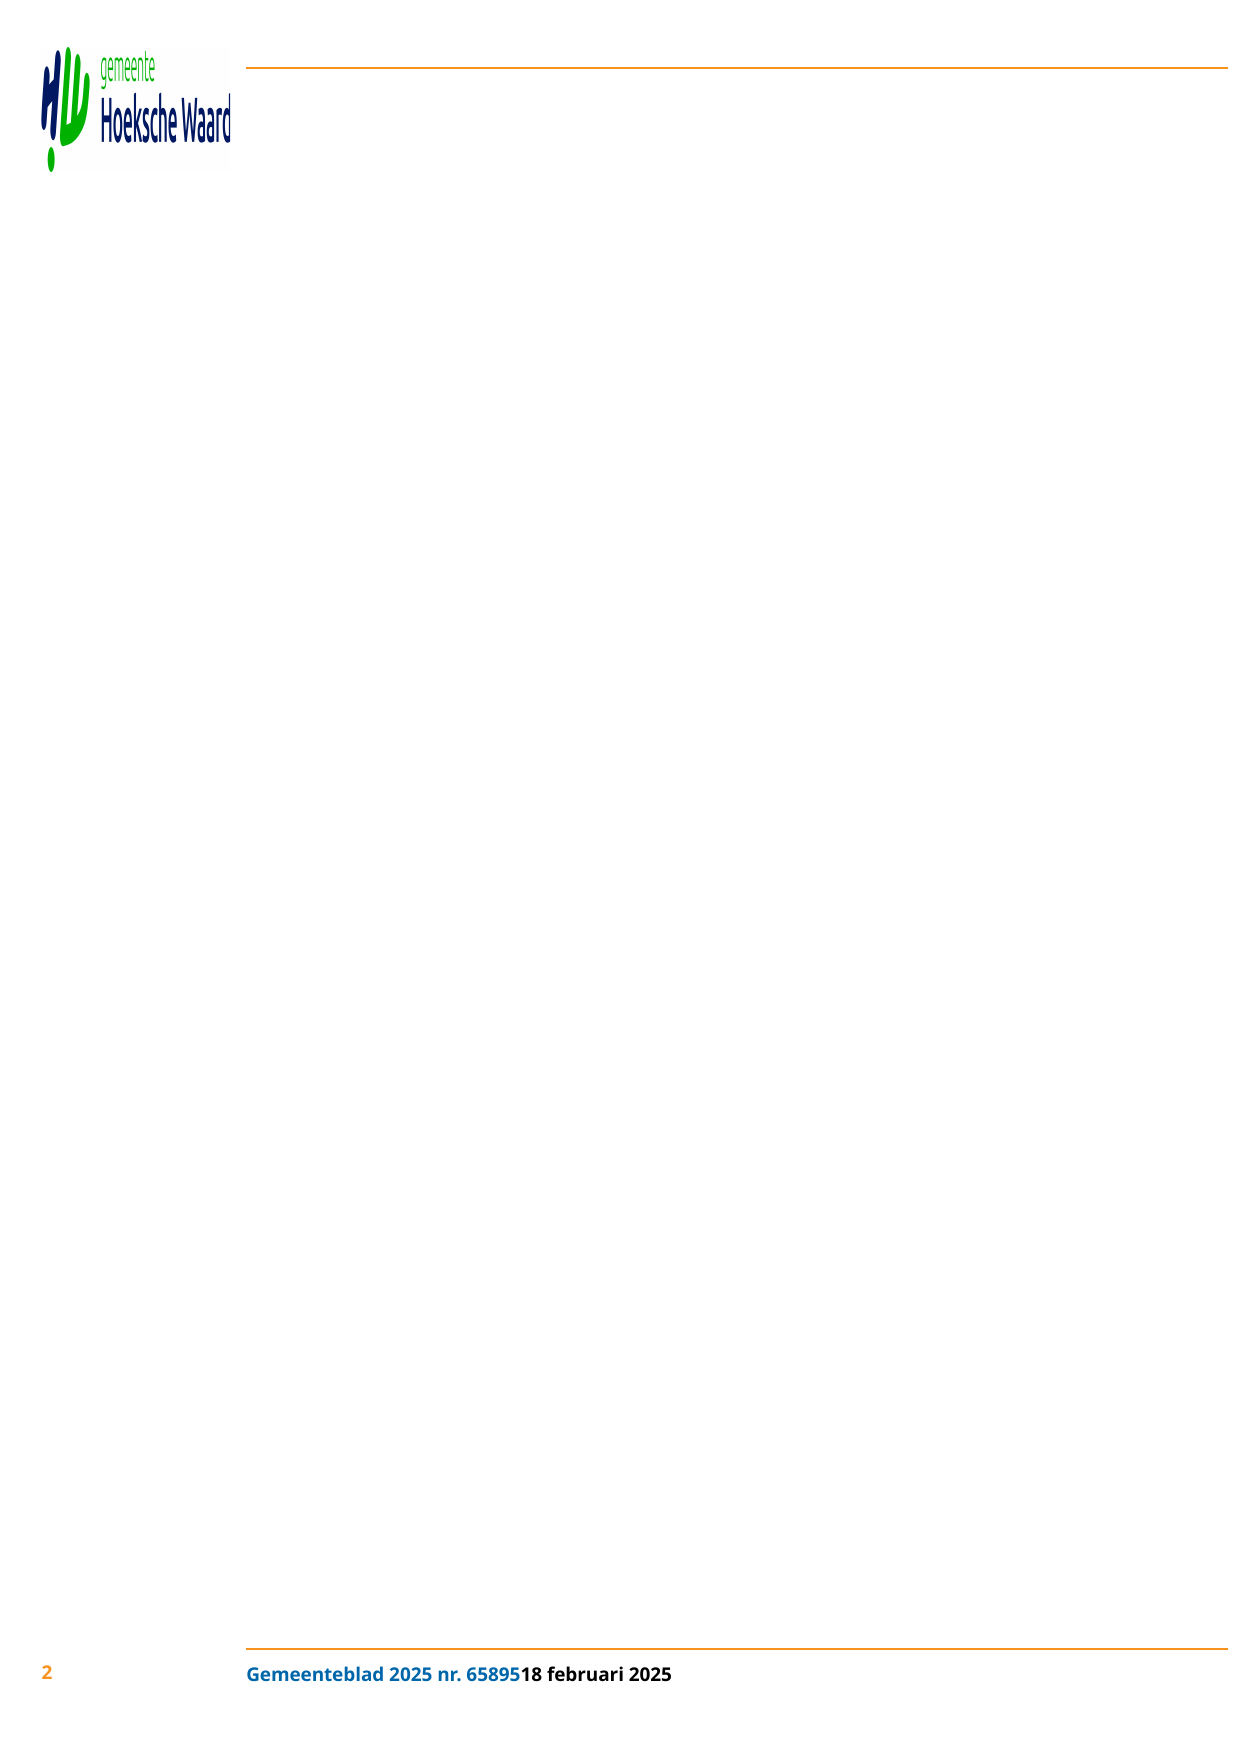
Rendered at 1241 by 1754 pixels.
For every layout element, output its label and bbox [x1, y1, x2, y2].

picture [41, 47, 231, 172]
